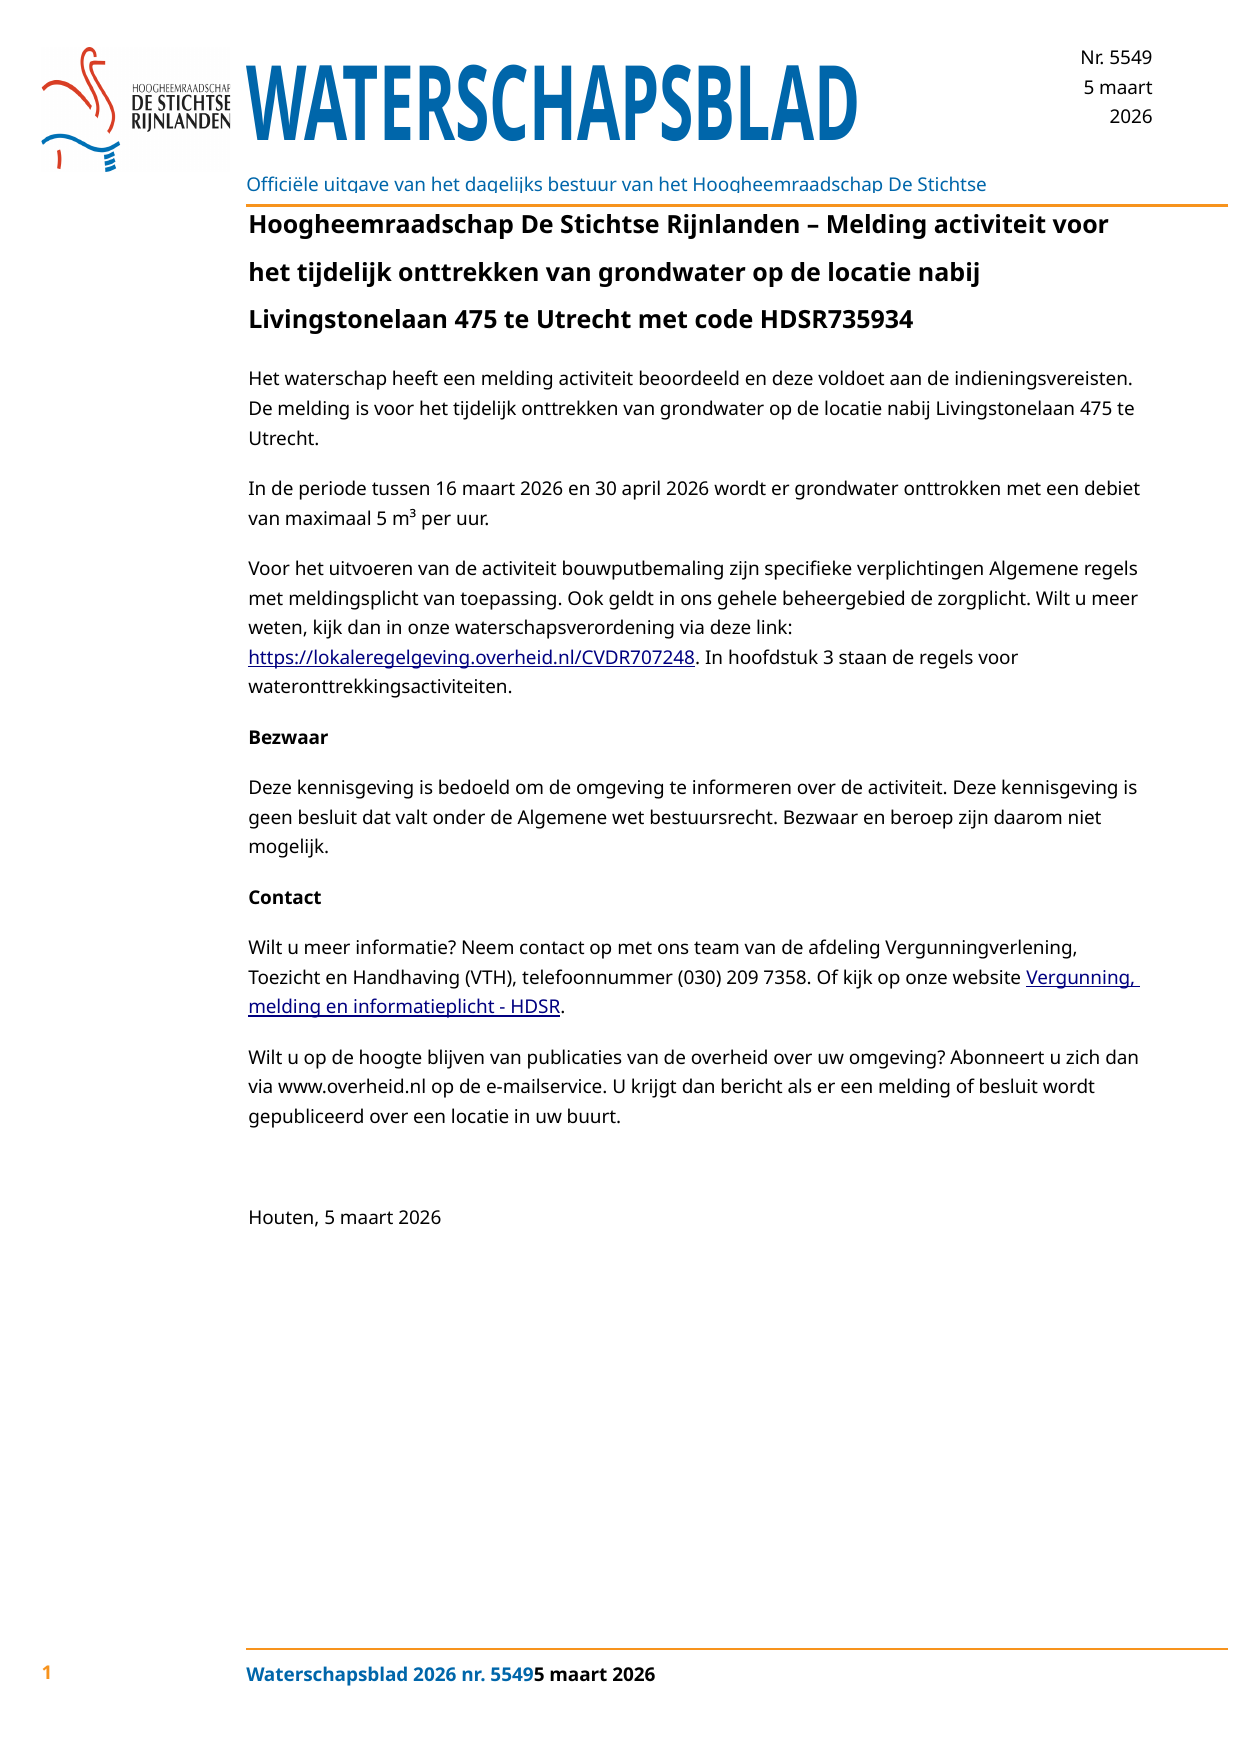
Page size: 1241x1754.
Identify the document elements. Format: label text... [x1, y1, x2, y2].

text Het waterschap heeft een melding activiteit beoordeeld en deze voldoet aan de indieningsvereisten. De melding is voor het tijdelijk onttrekken van grondwater op de locatie nabij Livingstonelaan 475 te Utrecht. [248, 366, 1152, 450]
text In de periode tussen 16 maart 2026 en 30 april 2026 wordt er grondwater onttrokken met een debiet van maximaal 5 m³ per uur. [248, 475, 1152, 530]
text Bezwaar [248, 724, 1152, 749]
text Wilt u op de hoogte blijven van publicaties van de overheid over uw omgeving? Abonneert u zich dan via www.overheid.nl op de e-mailservice. U krijgt dan bericht als er een melding of besluit wordt gepubliceerd over een locatie in uw buurt. [248, 1044, 1152, 1129]
text Contact [248, 884, 1152, 909]
text Deze kennisgeving is bedoeld om de omgeving te informeren over de activiteit. Deze kennisgeving is geen besluit dat valt onder de Algemene wet bestuursrecht. Bezwaar en beroep zijn daarom niet mogelijk. [248, 774, 1152, 859]
text Hoogheemraadschap De Stichtse Rijnlanden – Melding activiteit voor het tijdelijk onttrekken van grondwater op de locatie nabij Livingstonelaan 475 te Utrecht met code HDSR735934 [248, 207, 1152, 336]
text Wilt u meer informatie? Neem contact op met ons team van de afdeling Vergunningverlening, Toezicht en Handhaving (VTH), telefoonnummer (030) 209 7358. Of kijk op onze website Vergunning, melding en informatieplicht - HDSR. [248, 934, 1152, 1019]
picture [41, 47, 231, 172]
text Voor het uitvoeren van de activiteit bouwputbemaling zijn specifieke verplichtingen Algemene regels met meldingsplicht van toepassing. Ook geldt in ons gehele beheergebied de zorgplicht. Wilt u meer weten, kijk dan in onze waterschapsverordening via deze link: https://lokaleregelgeving.overheid.nl/CVDR707248. In hoofdstuk 3 staan de regels voor wateronttrekkingsactiviteiten. [248, 555, 1152, 699]
text Houten, 5 maart 2026 [248, 1204, 1152, 1229]
